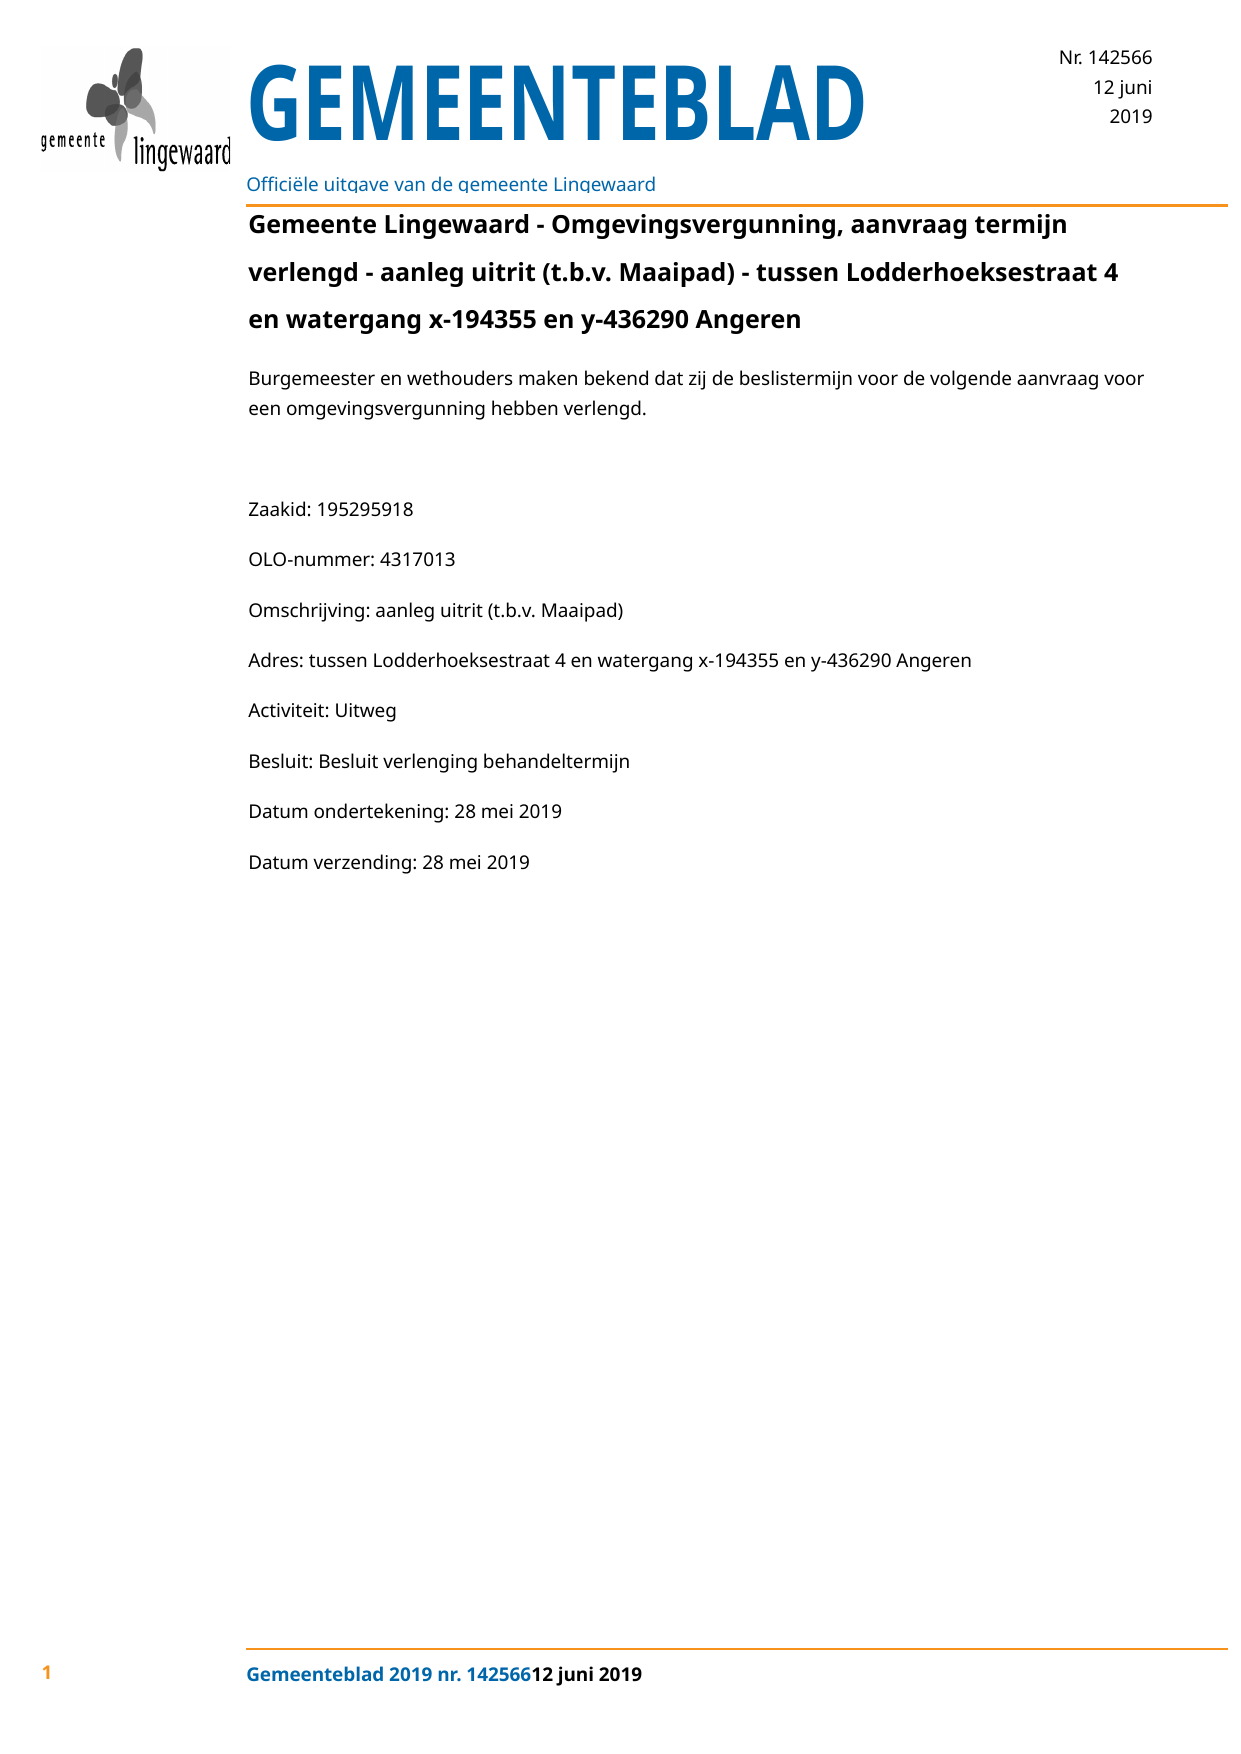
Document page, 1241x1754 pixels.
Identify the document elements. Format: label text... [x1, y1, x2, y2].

text Gemeente Lingewaard - Omgevingsvergunning, aanvraag termijn verlengd - aanleg uitrit (t.b.v. Maaipad) - tussen Lodderhoeksestraat 4 en watergang x-194355 en y-436290 Angeren [248, 207, 1152, 336]
text OLO-nummer: 4317013 [248, 546, 1152, 572]
text Burgemeester en wethouders maken bekend dat zij de beslistermijn voor de volgende aanvraag voor een omgevingsvergunning hebben verlengd. [248, 366, 1152, 421]
text Activiteit: Uitweg [248, 698, 1152, 723]
picture [41, 47, 231, 172]
text Zaakid: 195295918 [248, 496, 1152, 522]
text Adres: tussen Lodderhoeksestraat 4 en watergang x-194355 en y-436290 Angeren [248, 647, 1152, 673]
text Besluit: Besluit verlenging behandeltermijn [248, 748, 1152, 774]
text Omschrijving: aanleg uitrit (t.b.v. Maaipad) [248, 597, 1152, 622]
text Datum ondertekening: 28 mei 2019 [248, 798, 1152, 824]
text Datum verzending: 28 mei 2019 [248, 849, 1152, 874]
